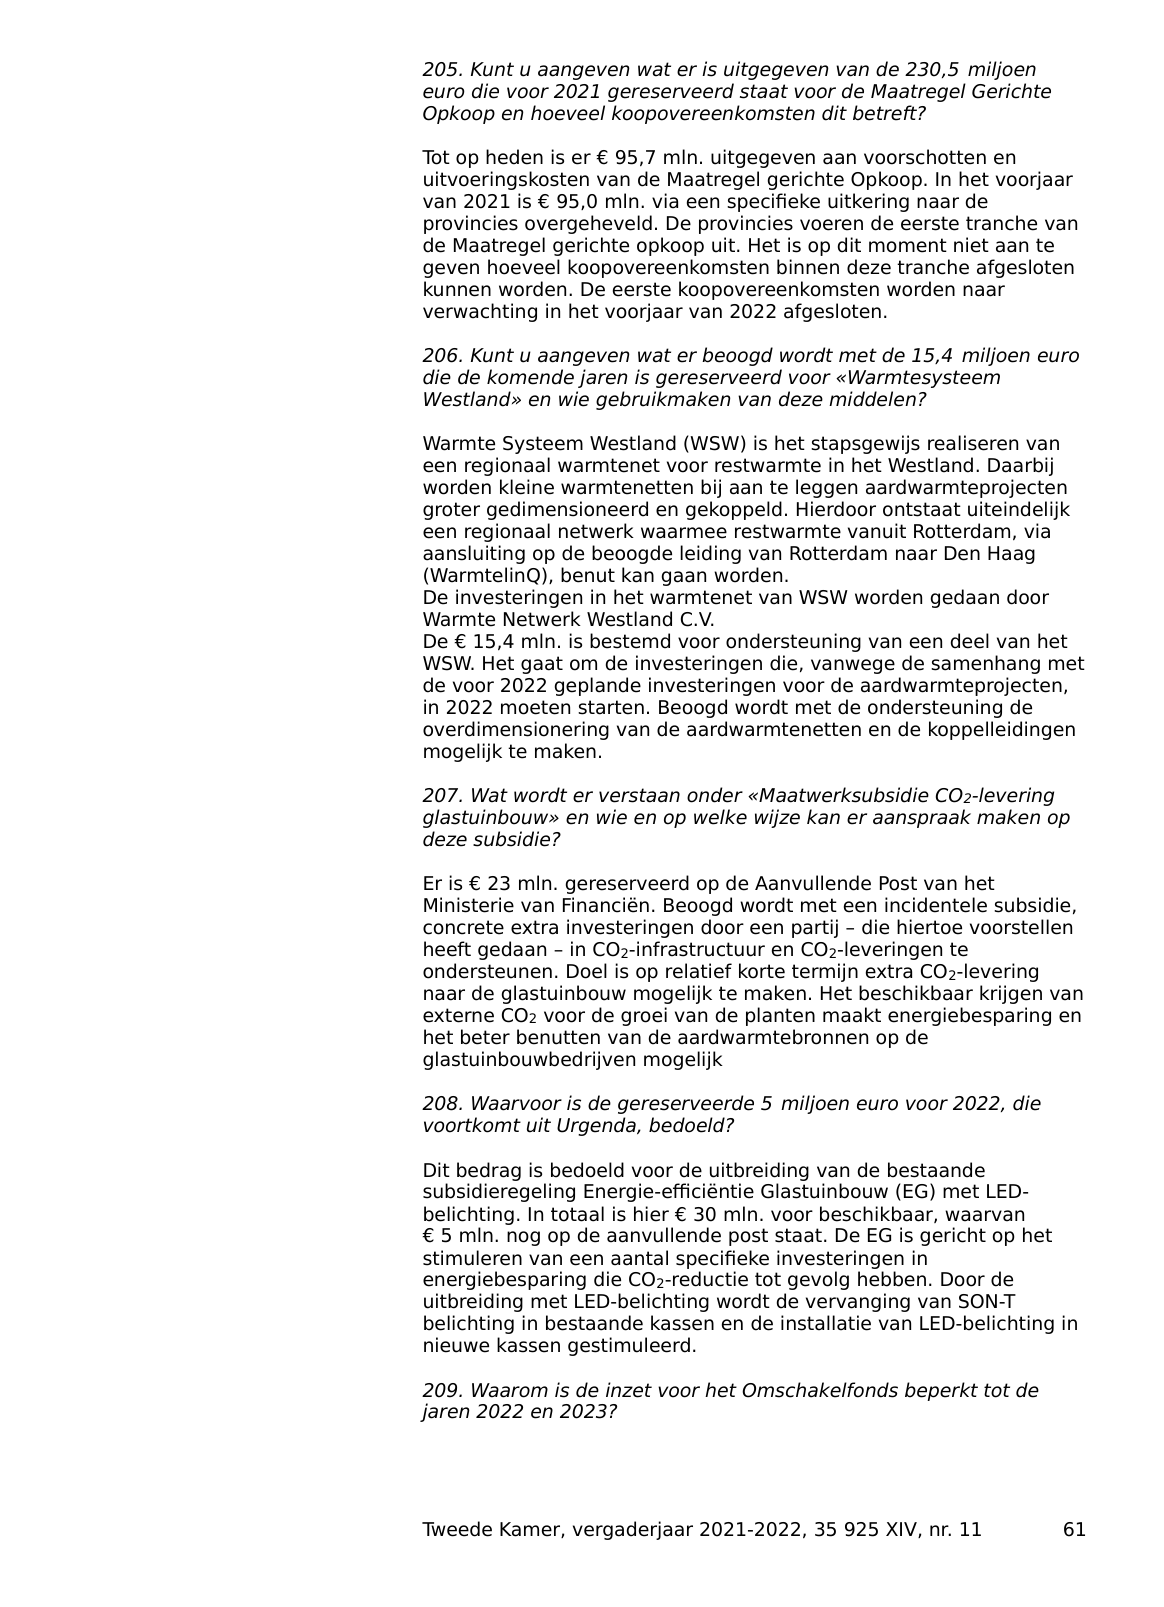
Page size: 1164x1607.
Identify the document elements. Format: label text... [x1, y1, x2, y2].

text 205. Kunt u aangeven wat er is uitgegeven van de 230,5 miljoen euro die voor 2021 gereserveerd staat voor de Maatregel Gerichte Opkoop en hoeveel koopovereenkomsten dit betreft? [422, 59, 1087, 125]
text De investeringen in het warmtenet van WSW worden gedaan door Warmte Netwerk Westland C.V. [422, 587, 1087, 631]
text 209. Waarom is de inzet voor het Omschakelfonds beperkt tot de jaren 2022 en 2023? [422, 1379, 1087, 1423]
text 208. Waarvoor is de gereserveerde 5 miljoen euro voor 2022, die voortkomt uit Urgenda, bedoeld? [422, 1093, 1087, 1137]
text Warmte Systeem Westland (WSW) is het stapsgewijs realiseren van een regionaal warmtenet voor restwarmte in het Westland. Daarbij worden kleine warmtenetten bij aan te leggen aardwarmteprojecten groter gedimensioneerd en gekoppeld. Hierdoor ontstaat uiteindelijk een regionaal netwerk waarmee restwarmte vanuit Rotterdam, via aansluiting op de beoogde leiding van Rotterdam naar Den Haag (WarmtelinQ), benut kan gaan worden. [422, 433, 1087, 587]
text Dit bedrag is bedoeld voor de uitbreiding van de bestaande subsidieregeling Energie-efficiëntie Glastuinbouw (EG) met LED-belichting. In totaal is hier € 30 mln. voor beschikbaar, waarvan € 5 mln. nog op de aanvullende post staat. De EG is gericht op het stimuleren van een aantal specifieke investeringen in energiebesparing die CO2-reductie tot gevolg hebben. Door de uitbreiding met LED-belichting wordt de vervanging van SON-T belichting in bestaande kassen en de installatie van LED-belichting in nieuwe kassen gestimuleerd. [422, 1159, 1087, 1357]
text 207. Wat wordt er verstaan onder «Maatwerksubsidie CO2-levering glastuinbouw» en wie en op welke wijze kan er aanspraak maken op deze subsidie? [422, 785, 1087, 851]
text Tot op heden is er € 95,7 mln. uitgegeven aan voorschotten en uitvoeringskosten van de Maatregel gerichte Opkoop. In het voorjaar van 2021 is € 95,0 mln. via een specifieke uitkering naar de provincies overgeheveld. De provincies voeren de eerste tranche van de Maatregel gerichte opkoop uit. Het is op dit moment niet aan te geven hoeveel koopovereenkomsten binnen deze tranche afgesloten kunnen worden. De eerste koopovereenkomsten worden naar verwachting in het voorjaar van 2022 afgesloten. [422, 147, 1087, 323]
text Er is € 23 mln. gereserveerd op de Aanvullende Post van het Ministerie van Financiën. Beoogd wordt met een incidentele subsidie, concrete extra investeringen door een partij – die hiertoe voorstellen heeft gedaan – in CO2-infrastructuur en CO2-leveringen te ondersteunen. Doel is op relatief korte termijn extra CO2-levering naar de glastuinbouw mogelijk te maken. Het beschikbaar krijgen van externe CO2 voor de groei van de planten maakt energiebesparing en het beter benutten van de aardwarmtebronnen op de glastuinbouwbedrijven mogelijk [422, 873, 1087, 1071]
text 206. Kunt u aangeven wat er beoogd wordt met de 15,4 miljoen euro die de komende jaren is gereserveerd voor «Warmtesysteem Westland» en wie gebruikmaken van deze middelen? [422, 345, 1087, 411]
text De € 15,4 mln. is bestemd voor ondersteuning van een deel van het WSW. Het gaat om de investeringen die, vanwege de samenhang met de voor 2022 geplande investeringen voor de aardwarmteprojecten, in 2022 moeten starten. Beoogd wordt met de ondersteuning de overdimensionering van de aardwarmtenetten en de koppelleidingen mogelijk te maken. [422, 631, 1087, 763]
